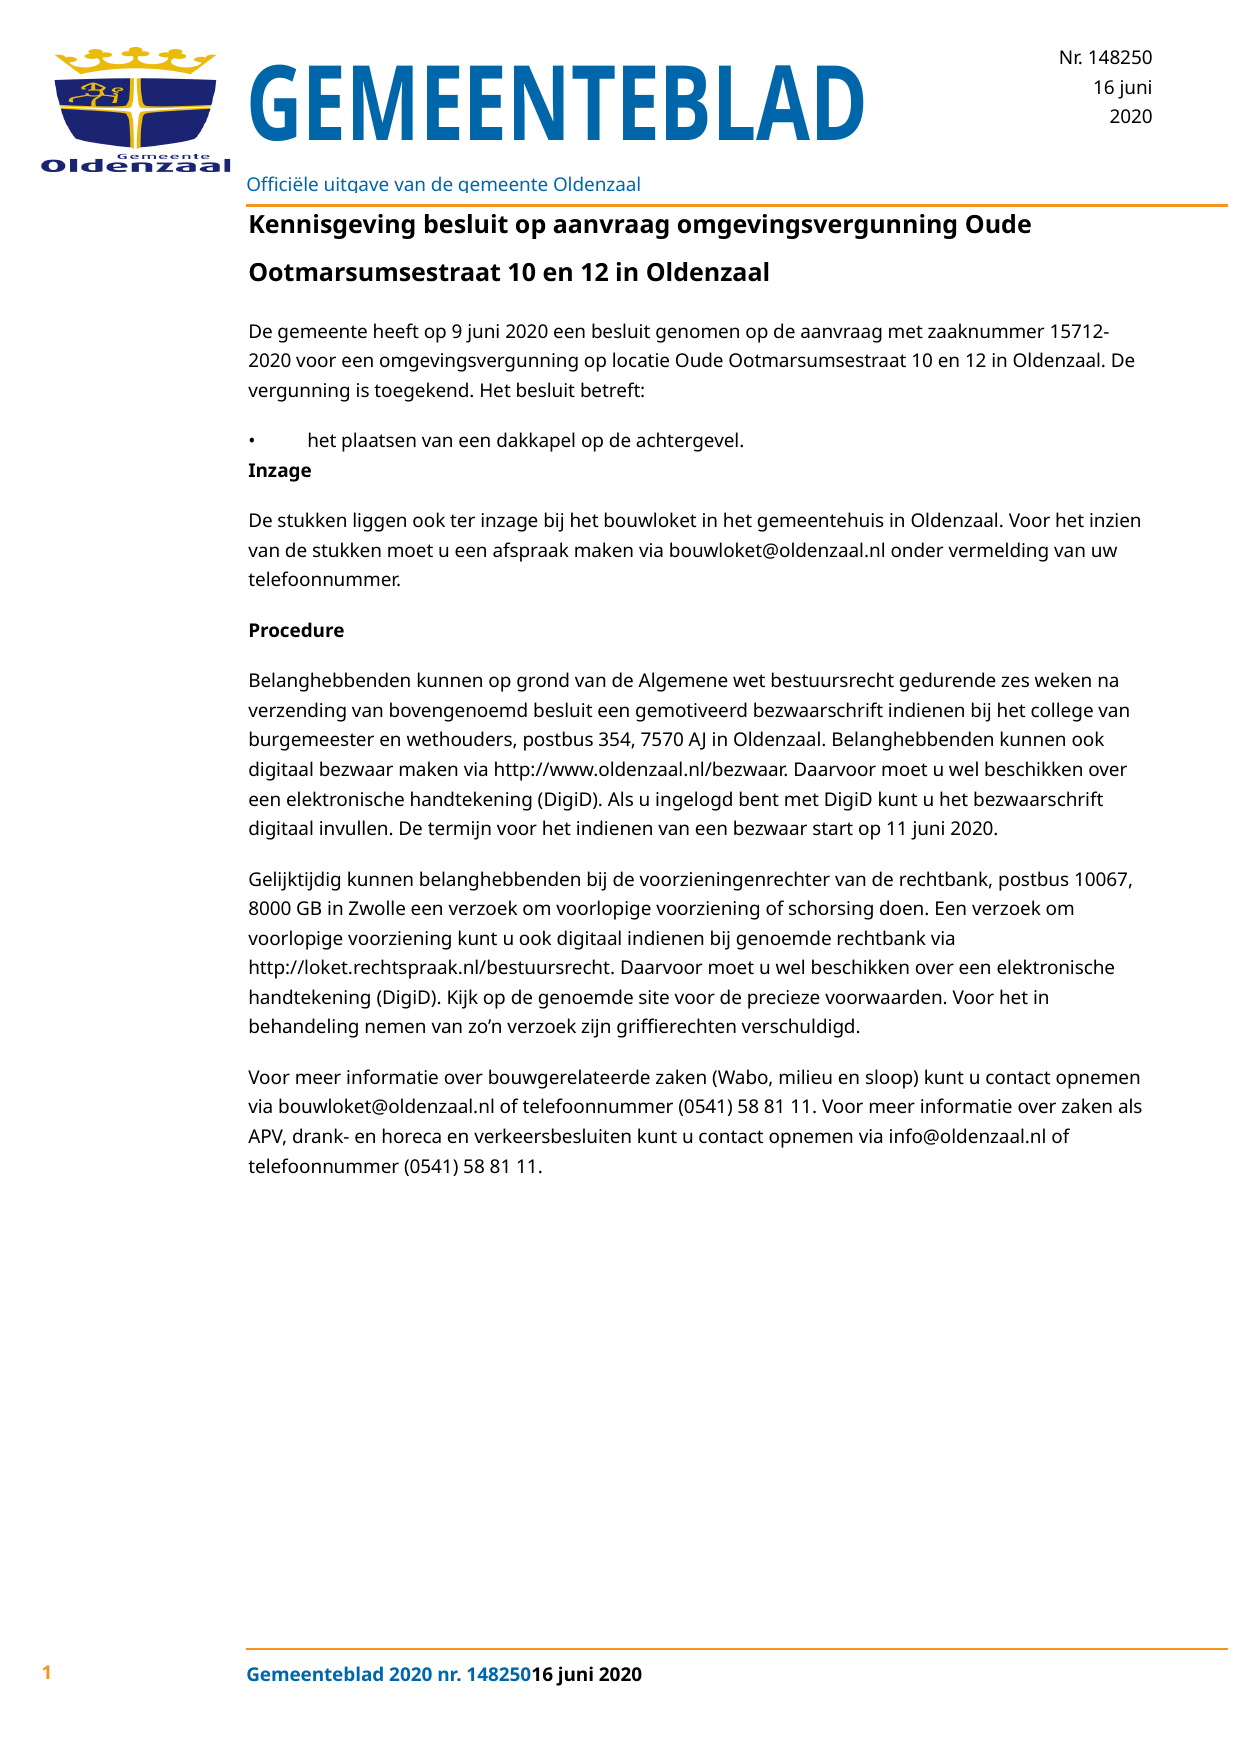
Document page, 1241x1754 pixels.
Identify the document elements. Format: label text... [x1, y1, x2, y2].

text Gelijktijdig kunnen belanghebbenden bij de voorzieningenrechter van de rechtbank, postbus 10067, 8000 GB in Zwolle een verzoek om voorlopige voorziening of schorsing doen. Een verzoek om voorlopige voorziening kunt u ook digitaal indienen bij genoemde rechtbank via http://loket.rechtspraak.nl/bestuursrecht. Daarvoor moet u wel beschikken over een elektronische handtekening (DigiD). Kijk op de genoemde site voor de precieze voorwaarden. Voor het in behandeling nemen van zo’n verzoek zijn griffierechten verschuldigd. [248, 866, 1152, 1039]
text Voor meer informatie over bouwgerelateerde zaken (Wabo, milieu en sloop) kunt u contact opnemen via bouwloket@oldenzaal.nl of telefoonnummer (0541) 58 81 11. Voor meer informatie over zaken als APV, drank- en horeca en verkeersbesluiten kunt u contact opnemen via info@oldenzaal.nl of telefoonnummer (0541) 58 81 11. [248, 1064, 1152, 1179]
text Procedure [248, 617, 1152, 643]
text Belanghebbenden kunnen op grond van de Algemene wet bestuursrecht gedurende zes weken na verzending van bovengenoemd besluit een gemotiveerd bezwaarschrift indienen bij het college van burgemeester en wethouders, postbus 354, 7570 AJ in Oldenzaal. Belanghebbenden kunnen ook digitaal bezwaar maken via http://www.oldenzaal.nl/bezwaar. Daarvoor moet u wel beschikken over een elektronische handtekening (DigiD). Als u ingelogd bent met DigiD kunt u het bezwaarschrift digitaal invullen. De termijn voor het indienen van een bezwaar start op 11 juni 2020. [248, 667, 1152, 841]
text De gemeente heeft op 9 juni 2020 een besluit genomen op de aanvraag met zaaknummer 15712-2020 voor een omgevingsvergunning op locatie Oude Ootmarsumsestraat 10 en 12 in Oldenzaal. De vergunning is toegekend. Het besluit betreft: [248, 318, 1152, 403]
text Inzage [248, 457, 1152, 483]
text Kennisgeving besluit op aanvraag omgevingsvergunning Oude Ootmarsumsestraat 10 en 12 in Oldenzaal [248, 207, 1152, 288]
picture [41, 47, 231, 172]
list het plaatsen van een dakkapel op de achtergevel. [248, 427, 1152, 453]
text De stukken liggen ook ter inzage bij het bouwloket in het gemeentehuis in Oldenzaal. Voor het inzien van de stukken moet u een afspraak maken via bouwloket@oldenzaal.nl onder vermelding van uw telefoonnummer. [248, 507, 1152, 592]
